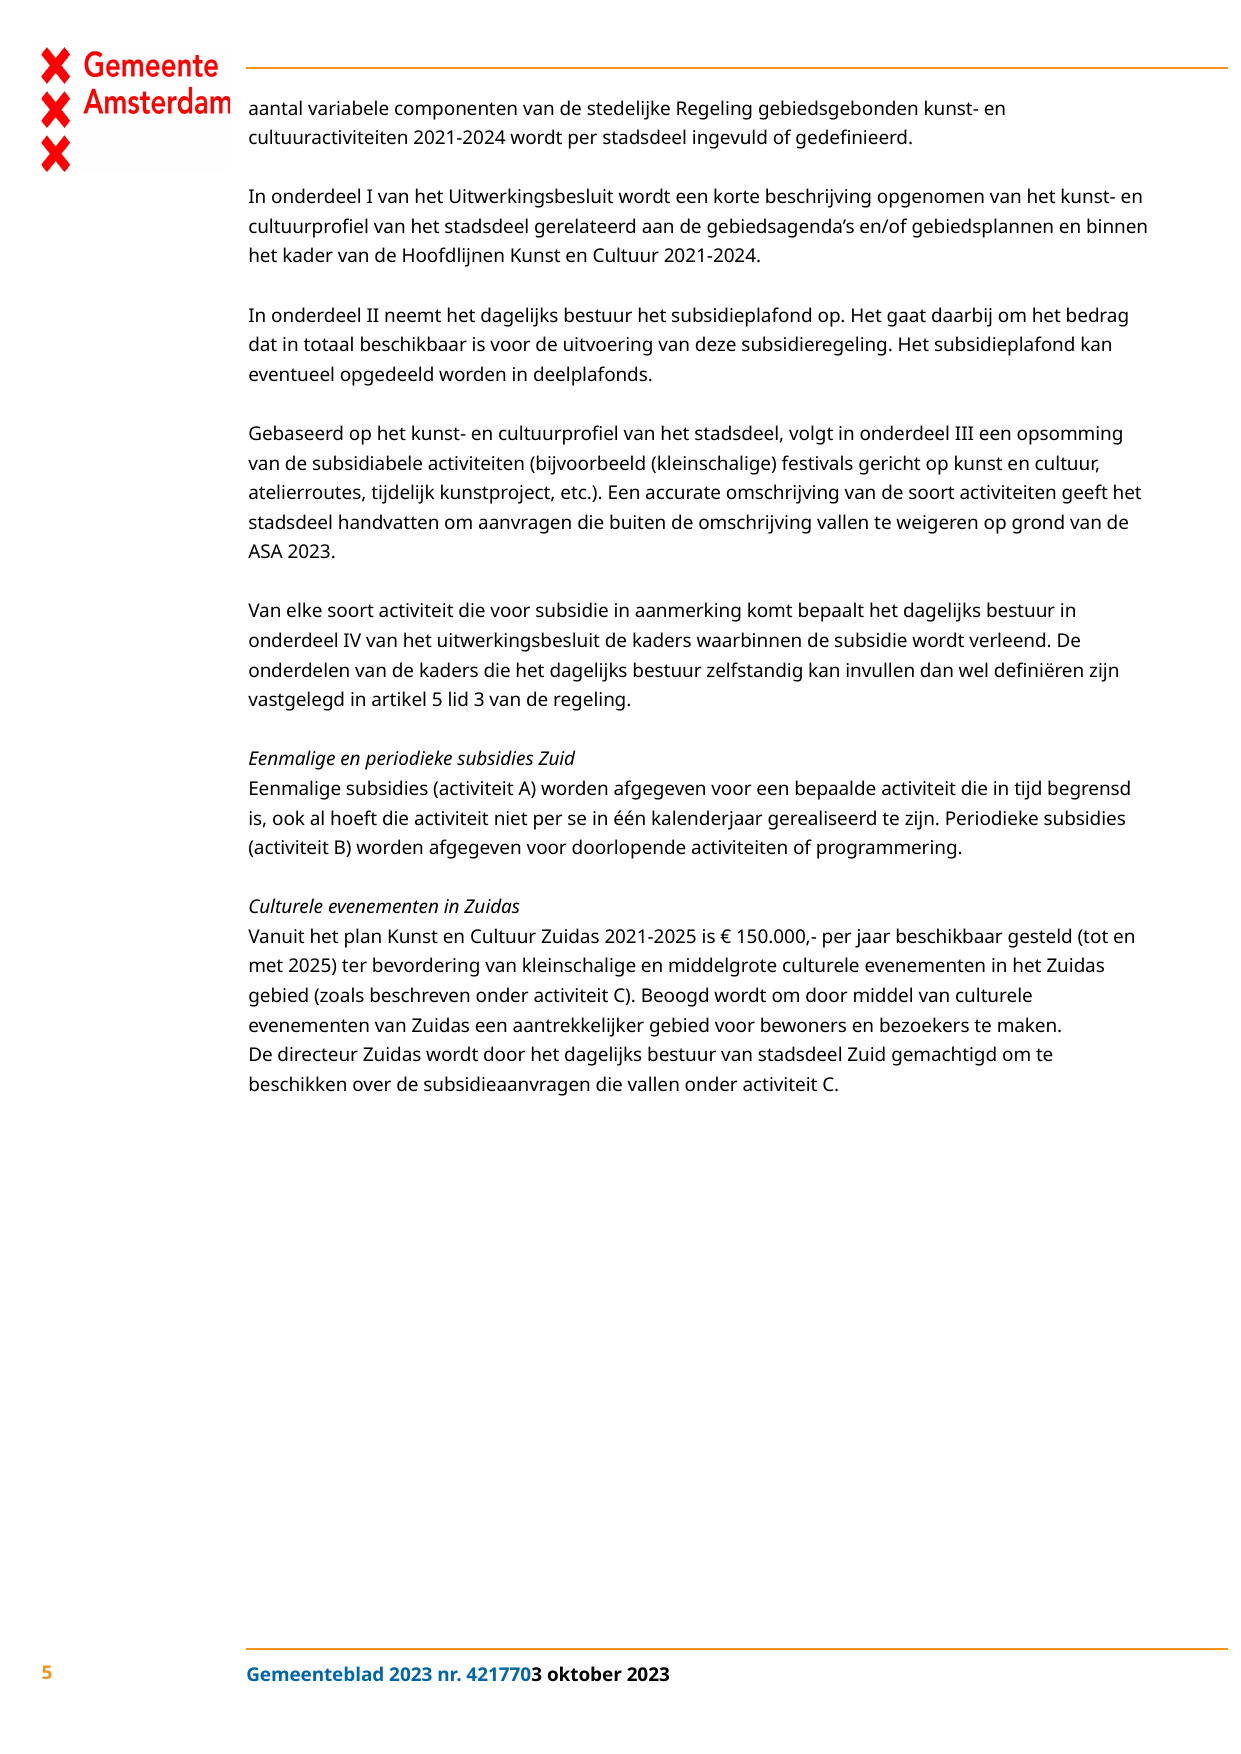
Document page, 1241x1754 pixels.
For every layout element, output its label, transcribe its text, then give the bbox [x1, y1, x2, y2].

text In onderdeel I van het Uitwerkingsbesluit wordt een korte beschrijving opgenomen van het kunst- en cultuurprofiel van het stadsdeel gerelateerd aan de gebiedsagenda’s en/of gebiedsplannen en binnen het kader van de Hoofdlijnen Kunst en Cultuur 2021-2024. [248, 183, 1152, 268]
text Culturele evenementen in Zuidas [248, 893, 1152, 919]
text Gebaseerd op het kunst- en cultuurprofiel van het stadsdeel, volgt in onderdeel III een opsomming van de subsidiabele activiteiten (bijvoorbeeld (kleinschalige) festivals gericht op kunst en cultuur, atelierroutes, tijdelijk kunstproject, etc.). Een accurate omschrijving van de soort activiteiten geeft het stadsdeel handvatten om aanvragen die buiten de omschrijving vallen te weigeren op grond van de ASA 2023. [248, 420, 1152, 564]
text Van elke soort activiteit die voor subsidie in aanmerking komt bepaalt het dagelijks bestuur in onderdeel IV van het uitwerkingsbesluit de kaders waarbinnen de subsidie wordt verleend. De onderdelen van de kaders die het dagelijks bestuur zelfstandig kan invullen dan wel definiëren zijn vastgelegd in artikel 5 lid 3 van de regeling. [248, 598, 1152, 712]
text De directeur Zuidas wordt door het dagelijks bestuur van stadsdeel Zuid gemachtigd om te beschikken over de subsidieaanvragen die vallen onder activiteit C. [248, 1041, 1152, 1097]
text In onderdeel II neemt het dagelijks bestuur het subsidieplafond op. Het gaat daarbij om het bedrag dat in totaal beschikbaar is voor de uitvoering van deze subsidieregeling. Het subsidieplafond kan eventueel opgedeeld worden in deelplafonds. [248, 302, 1152, 387]
text Vanuit het plan Kunst en Cultuur Zuidas 2021-2025 is € 150.000,- per jaar beschikbaar gesteld (tot en met 2025) ter bevordering van kleinschalige en middelgrote culturele evenementen in het Zuidas gebied (zoals beschreven onder activiteit C). Beoogd wordt om door middel van culturele evenementen van Zuidas een aantrekkelijker gebied voor bewoners en bezoekers te maken. [248, 923, 1152, 1038]
text aantal variabele componenten van de stedelijke Regeling gebiedsgebonden kunst- en cultuuractiviteiten 2021-2024 wordt per stadsdeel ingevuld of gedefinieerd. [248, 95, 1152, 150]
text Eenmalige en periodieke subsidies Zuid [248, 746, 1152, 771]
text Eenmalige subsidies (activiteit A) worden afgegeven voor een bepaalde activiteit die in tijd begrensd is, ook al hoeft die activiteit niet per se in één kalenderjaar gerealiseerd te zijn. Periodieke subsidies (activiteit B) worden afgegeven voor doorlopende activiteiten of programmering. [248, 775, 1152, 860]
picture [41, 47, 231, 172]
